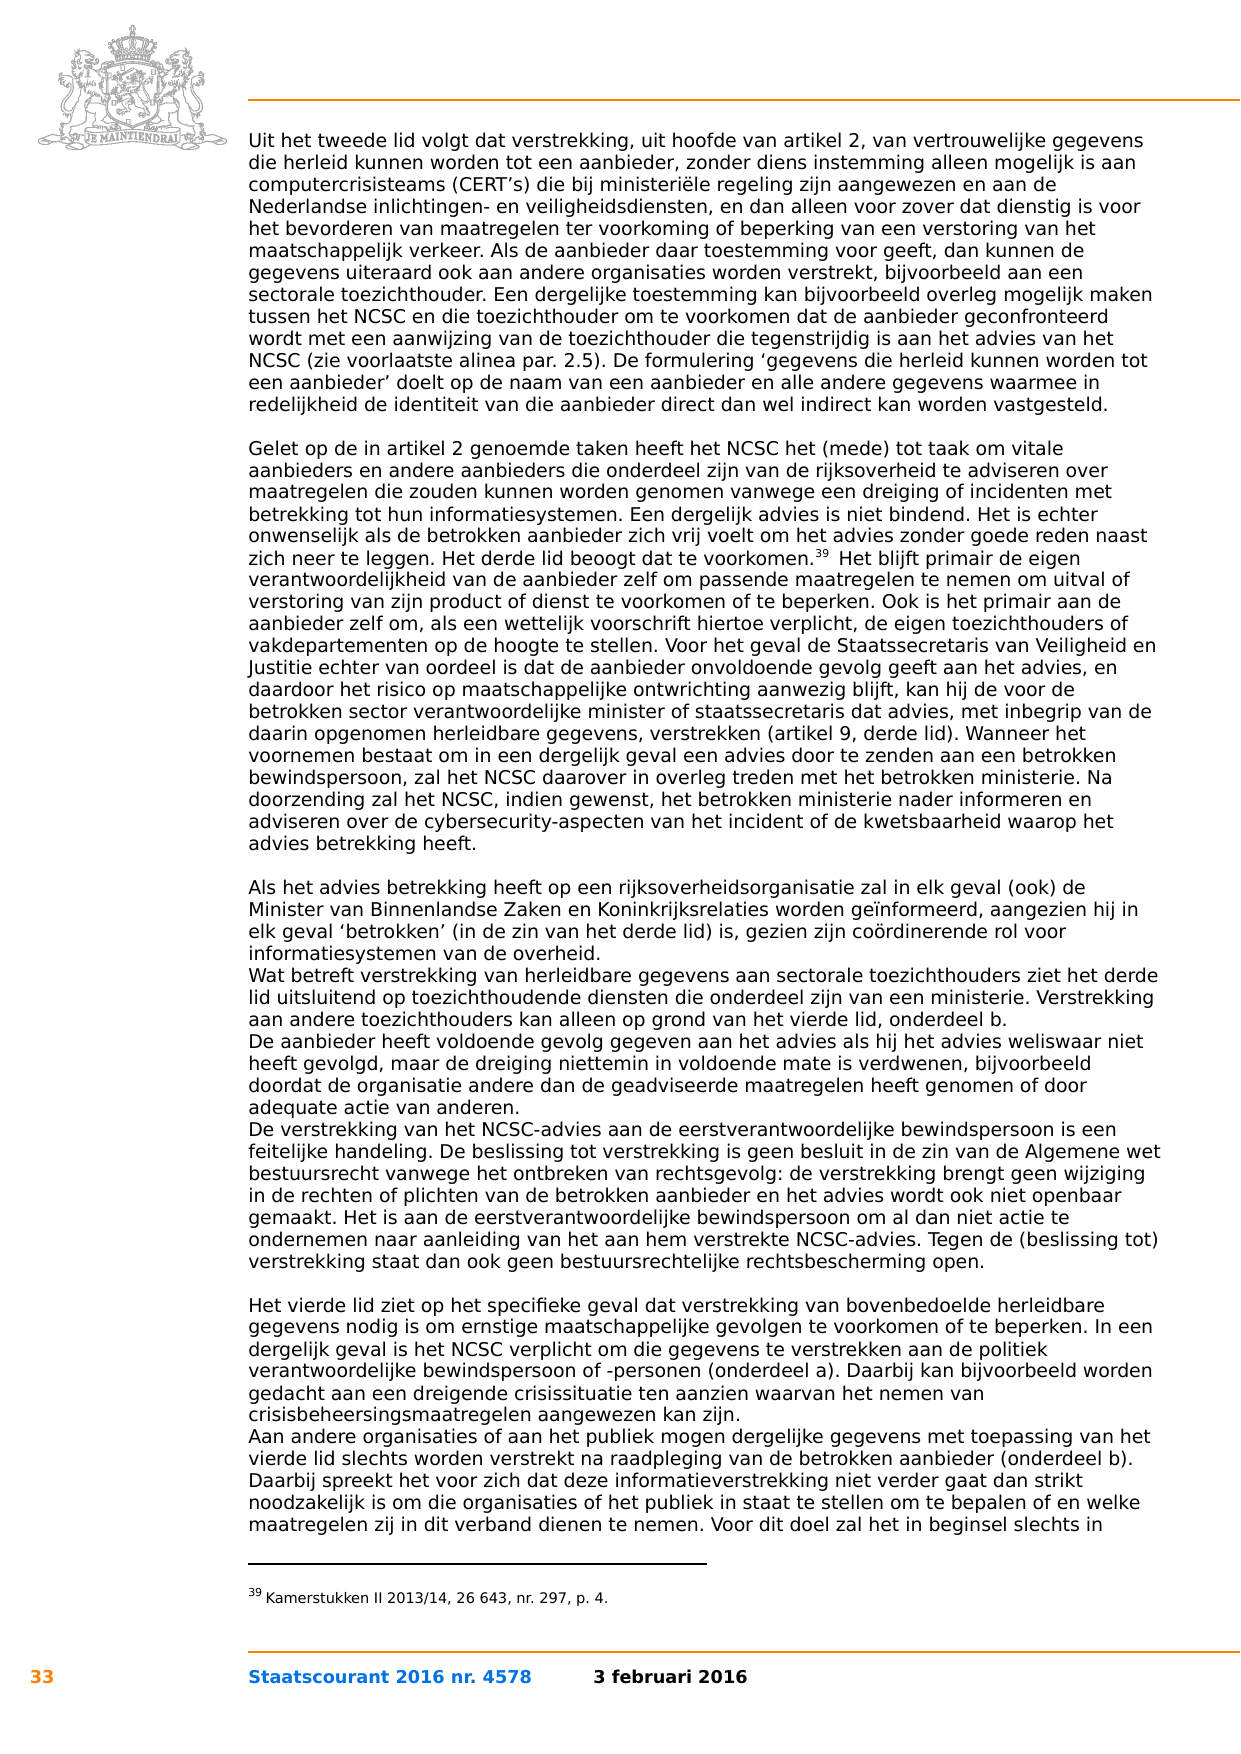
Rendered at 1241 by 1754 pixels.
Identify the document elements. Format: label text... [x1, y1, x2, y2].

text Het vierde lid ziet op het specifieke geval dat verstrekking van bovenbedoelde herleidbare gegevens nodig is om ernstige maatschappelijke gevolgen te voorkomen of te beperken. In een dergelijk geval is het NCSC verplicht om die gegevens te verstrekken aan de politiek verantwoordelijke bewindspersoon of -personen (onderdeel a). Daarbij kan bijvoorbeeld worden gedacht aan een dreigende crisissituatie ten aanzien waarvan het nemen van crisisbeheersingsmaatregelen aangewezen kan zijn. [248, 1294, 1163, 1426]
text De verstrekking van het NCSC-advies aan de eerstverantwoordelijke bewindspersoon is een feitelijke handeling. De beslissing tot verstrekking is geen besluit in de zin van de Algemene wet bestuursrecht vanwege het ontbreken van rechtsgevolg: de verstrekking brengt geen wijziging in de rechten of plichten van de betrokken aanbieder en het advies wordt ook niet openbaar gemaakt. Het is aan de eerstverantwoordelijke bewindspersoon om al dan niet actie te ondernemen naar aanleiding van het aan hem verstrekte NCSC-advies. Tegen de (beslissing tot) verstrekking staat dan ook geen bestuursrechtelijke rechtsbescherming open. [248, 1119, 1163, 1273]
text Als het advies betrekking heeft op een rijksoverheidsorganisatie zal in elk geval (ook) de Minister van Binnenlandse Zaken en Koninkrijksrelaties worden geïnformeerd, aangezien hij in elk geval ‘betrokken’ (in de zin van het derde lid) is, gezien zijn coördinerende rol voor informatiesystemen van de overheid. [248, 877, 1163, 965]
text Kamerstukken II 2013/14, 26 643, nr. 297, p. 4. [248, 1586, 1163, 1608]
text Gelet op de in artikel 2 genoemde taken heeft het NCSC het (mede) tot taak om vitale aanbieders en andere aanbieders die onderdeel zijn van de rijksoverheid te adviseren over maatregelen die zouden kunnen worden genomen vanwege een dreiging of incidenten met betrekking tot hun informatiesystemen. Een dergelijk advies is niet bindend. Het is echter onwenselijk als de betrokken aanbieder zich vrij voelt om het advies zonder goede reden naast zich neer te leggen. Het derde lid beoogt dat te voorkomen. Het blijft primair de eigen verantwoordelijkheid van de aanbieder zelf om passende maatregelen te nemen om uitval of verstoring van zijn product of dienst te voorkomen of te beperken. Ook is het primair aan de aanbieder zelf om, als een wettelijk voorschrift hiertoe verplicht, de eigen toezichthouders of vakdepartementen op de hoogte te stellen. Voor het geval de Staatssecretaris van Veiligheid en Justitie echter van oordeel is dat de aanbieder onvoldoende gevolg geeft aan het advies, en daardoor het risico op maatschappelijke ontwrichting aanwezig blijft, kan hij de voor de betrokken sector verantwoordelijke minister of staatssecretaris dat advies, met inbegrip van de daarin opgenomen herleidbare gegevens, verstrekken (artikel 9, derde lid). Wanneer het voornemen bestaat om in een dergelijk geval een advies door te zenden aan een betrokken bewindspersoon, zal het NCSC daarover in overleg treden met het betrokken ministerie. Na doorzending zal het NCSC, indien gewenst, het betrokken ministerie nader informeren en adviseren over de cybersecurity-aspecten van het incident of de kwetsbaarheid waarop het advies betrekking heeft. [248, 437, 1163, 855]
text De aanbieder heeft voldoende gevolg gegeven aan het advies als hij het advies weliswaar niet heeft gevolgd, maar de dreiging niettemin in voldoende mate is verdwenen, bijvoorbeeld doordat de organisatie andere dan de geadviseerde maatregelen heeft genomen of door adequate actie van anderen. [248, 1031, 1163, 1119]
text Wat betreft verstrekking van herleidbare gegevens aan sectorale toezichthouders ziet het derde lid uitsluitend op toezichthoudende diensten die onderdeel zijn van een ministerie. Verstrekking aan andere toezichthouders kan alleen op grond van het vierde lid, onderdeel b. [248, 965, 1163, 1031]
text Aan andere organisaties of aan het publiek mogen dergelijke gegevens met toepassing van het vierde lid slechts worden verstrekt na raadpleging van de betrokken aanbieder (onderdeel b). Daarbij spreekt het voor zich dat deze informatieverstrekking niet verder gaat dan strikt noodzakelijk is om die organisaties of het publiek in staat te stellen om te bepalen of en welke maatregelen zij in dit verband dienen te nemen. Voor dit doel zal het in beginsel slechts in [248, 1426, 1163, 1536]
text Uit het tweede lid volgt dat verstrekking, uit hoofde van artikel 2, van vertrouwelijke gegevens die herleid kunnen worden tot een aanbieder, zonder diens instemming alleen mogelijk is aan computercrisisteams (CERT’s) die bij ministeriële regeling zijn aangewezen en aan de Nederlandse inlichtingen- en veiligheidsdiensten, en dan alleen voor zover dat dienstig is voor het bevorderen van maatregelen ter voorkoming of beperking van een verstoring van het maatschappelijk verkeer. Als de aanbieder daar toestemming voor geeft, dan kunnen de gegevens uiteraard ook aan andere organisaties worden verstrekt, bijvoorbeeld aan een sectorale toezichthouder. Een dergelijke toestemming kan bijvoorbeeld overleg mogelijk maken tussen het NCSC en die toezichthouder om te voorkomen dat de aanbieder geconfronteerd wordt met een aanwijzing van de toezichthouder die tegenstrijdig is aan het advies van het NCSC (zie voorlaatste alinea par. 2.5). De formulering ‘gegevens die herleid kunnen worden tot een aanbieder’ doelt op de naam van een aanbieder en alle andere gegevens waarmee in redelijkheid de identiteit van die aanbieder direct dan wel indirect kan worden vastgesteld. [248, 130, 1163, 416]
picture [38, 25, 227, 150]
